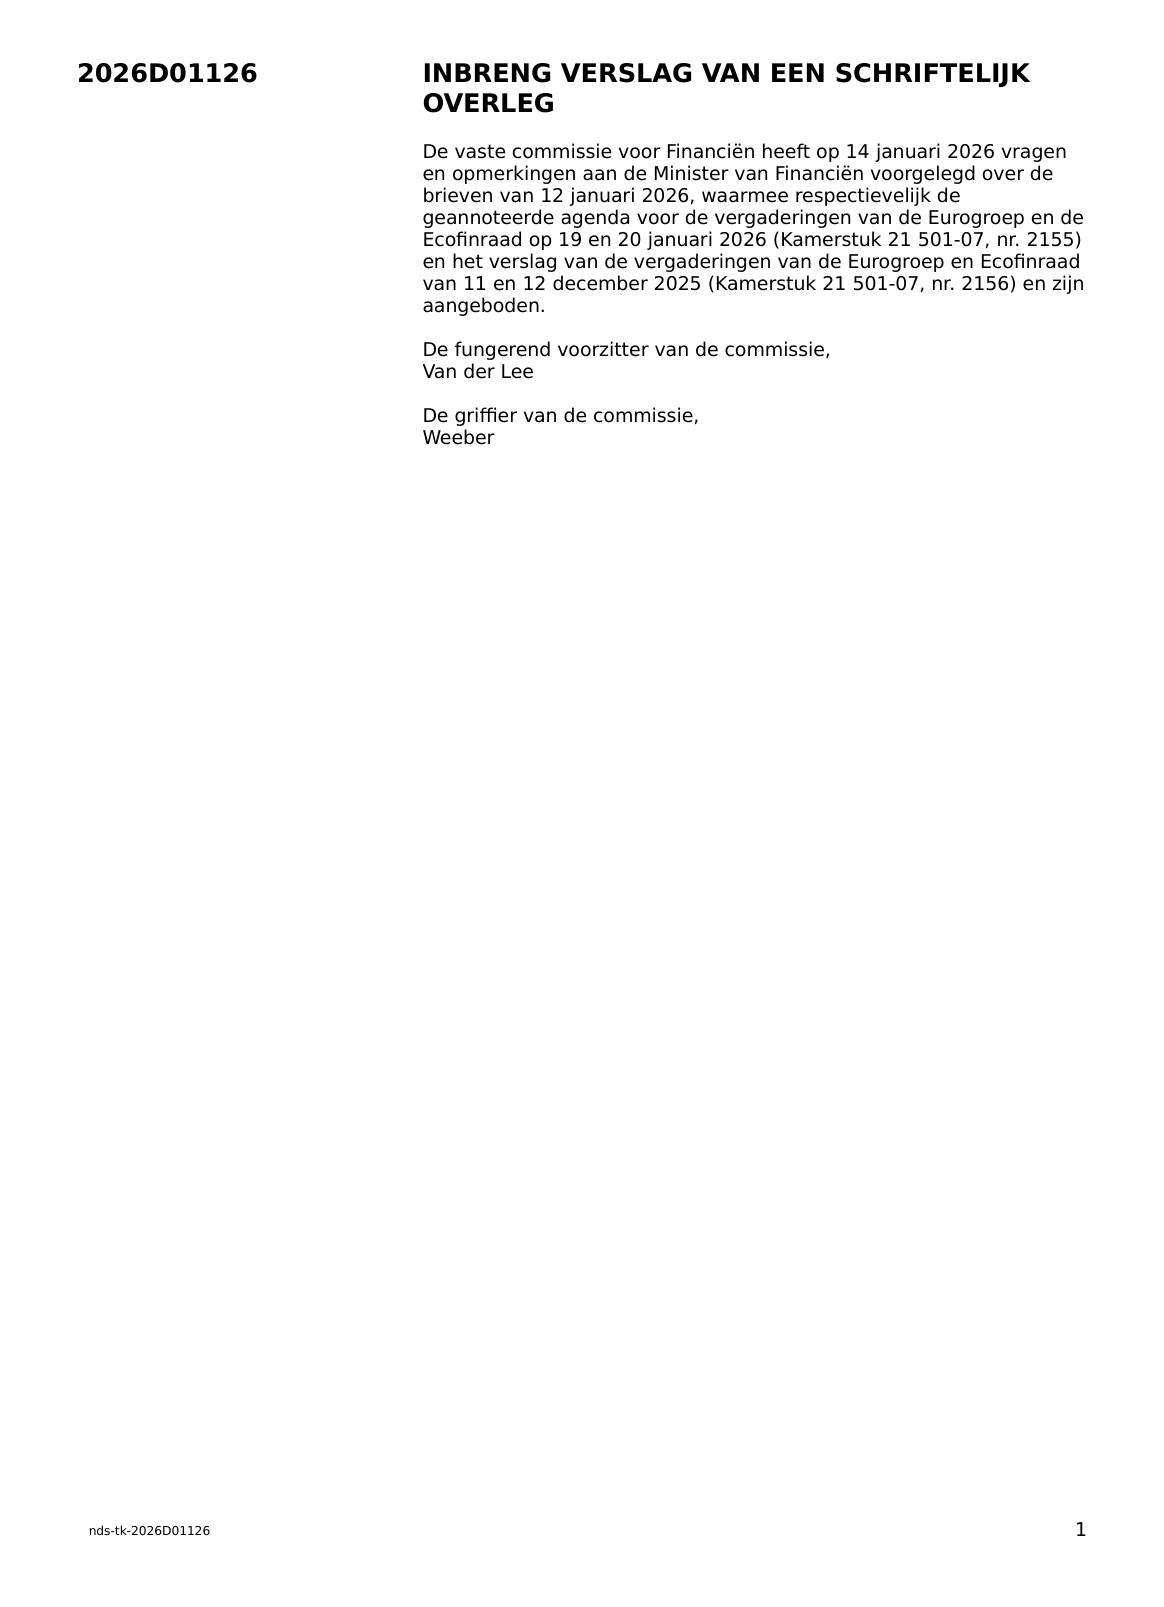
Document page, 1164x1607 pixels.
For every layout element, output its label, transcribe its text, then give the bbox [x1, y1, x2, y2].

text 2026D01126 INBRENG VERSLAG VAN EEN SCHRIFTELIJK OVERLEG [77, 59, 1087, 118]
text nds-tk-2026D01126 [88, 1524, 323, 1538]
text De fungerend voorzitter van de commissie, [422, 339, 1087, 361]
text Weeber [422, 427, 1087, 449]
text Van der Lee [422, 361, 1087, 383]
text De griffier van de commissie, [422, 405, 1087, 427]
text De vaste commissie voor Financiën heeft op 14 januari 2026 vragen en opmerkingen aan de Minister van Financiën voorgelegd over de brieven van 12 januari 2026, waarmee respectievelijk de geannoteerde agenda voor de vergaderingen van de Eurogroep en de Ecofinraad op 19 en 20 januari 2026 (Kamerstuk 21 501-07, nr. 2155) en het verslag van de vergaderingen van de Eurogroep en Ecofinraad van 11 en 12 december 2025 (Kamerstuk 21 501-07, nr. 2156) en zijn aangeboden. [422, 141, 1087, 316]
